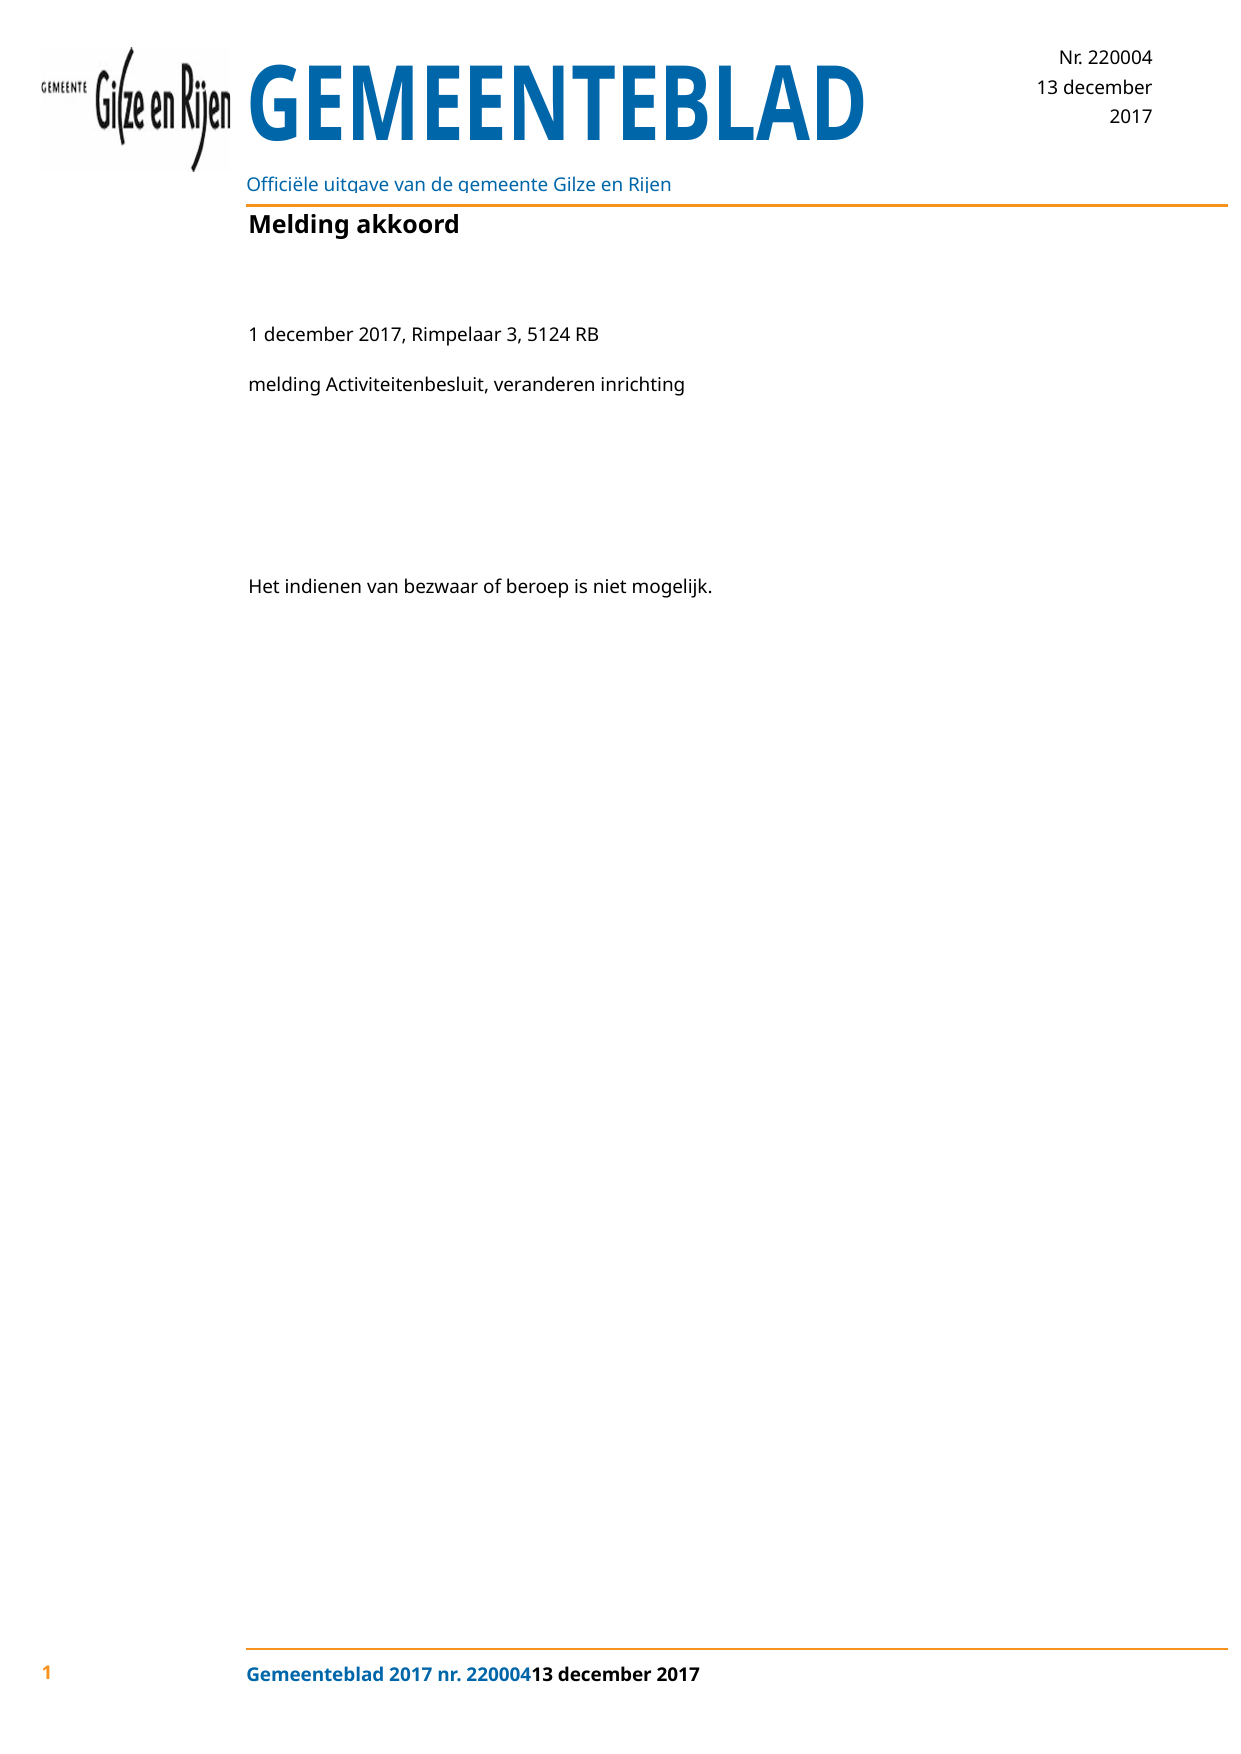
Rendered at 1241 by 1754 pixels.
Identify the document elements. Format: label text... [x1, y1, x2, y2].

text melding Activiteitenbesluit, veranderen inrichting [248, 371, 1152, 397]
text Melding akkoord [248, 207, 1152, 241]
picture [41, 47, 231, 172]
text 1 december 2017, Rimpelaar 3, 5124 RB [248, 321, 1152, 346]
text Het indienen van bezwaar of beroep is niet mogelijk. [248, 573, 1152, 598]
